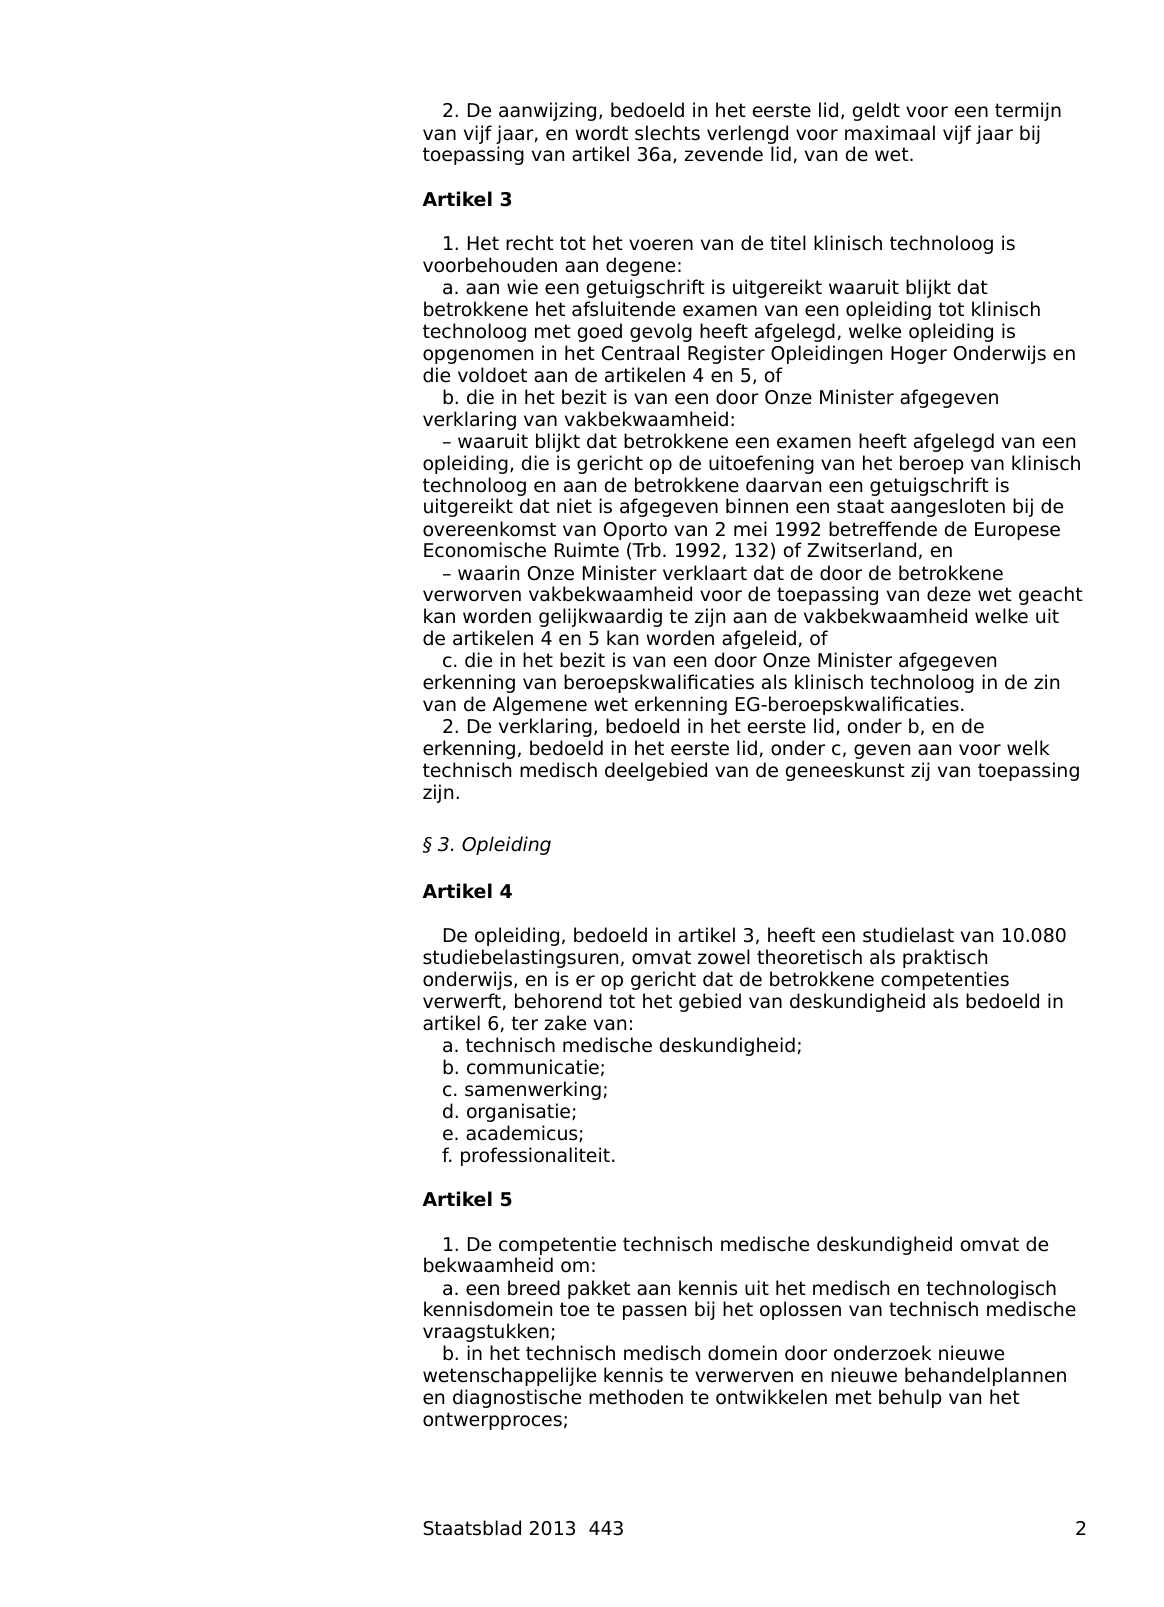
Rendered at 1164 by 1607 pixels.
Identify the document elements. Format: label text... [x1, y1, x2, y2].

text b. communicatie; [422, 1057, 1087, 1079]
text – waarin Onze Minister verklaart dat de door de betrokkene verworven vakbekwaamheid voor de toepassing van deze wet geacht kan worden gelijkwaardig te zijn aan de vakbekwaamheid welke uit de artikelen 4 en 5 kan worden afgeleid, of [422, 562, 1087, 650]
text a. een breed pakket aan kennis uit het medisch en technologisch kennisdomein toe te passen bij het oplossen van technisch medische vraagstukken; [422, 1277, 1087, 1343]
text De opleiding, bedoeld in artikel 3, heeft een studielast van 10.080 studiebelastingsuren, omvat zowel theoretisch als praktisch onderwijs, en is er op gericht dat de betrokkene competenties verwerft, behorend tot het gebied van deskundigheid als bedoeld in artikel 6, ter zake van: [422, 925, 1087, 1035]
text c. samenwerking; [422, 1079, 1087, 1101]
text e. academicus; [422, 1123, 1087, 1145]
text b. die in het bezit is van een door Onze Minister afgegeven verklaring van vakbekwaamheid: [422, 387, 1087, 431]
text a. aan wie een getuigschrift is uitgereikt waaruit blijkt dat betrokkene het afsluitende examen van een opleiding tot klinisch technoloog met goed gevolg heeft afgelegd, welke opleiding is opgenomen in het Centraal Register Opleidingen Hoger Onderwijs en die voldoet aan de artikelen 4 en 5, of [422, 277, 1087, 387]
text 2. De verklaring, bedoeld in het eerste lid, onder b, en de erkenning, bedoeld in het eerste lid, onder c, geven aan voor welk technisch medisch deelgebied van de geneeskunst zij van toepassing zijn. [422, 716, 1087, 804]
subtitle § 3. Opleiding [422, 834, 1087, 856]
subtitle Artikel 3 [422, 188, 1087, 211]
text 2. De aanwijzing, bedoeld in het eerste lid, geldt voor een termijn van vijf jaar, en wordt slechts verlengd voor maximaal vijf jaar bij toepassing van artikel 36a, zevende lid, van de wet. [422, 100, 1087, 166]
text c. die in het bezit is van een door Onze Minister afgegeven erkenning van beroepskwalificaties als klinisch technoloog in de zin van de Algemene wet erkenning EG-beroepskwalificaties. [422, 650, 1087, 716]
text 1. Het recht tot het voeren van de titel klinisch technoloog is voorbehouden aan degene: [422, 233, 1087, 277]
text f. professionaliteit. [422, 1145, 1087, 1167]
text d. organisatie; [422, 1101, 1087, 1123]
text b. in het technisch medisch domein door onderzoek nieuwe wetenschappelijke kennis te verwerven en nieuwe behandelplannen en diagnostische methoden te ontwikkelen met behulp van het ontwerpproces; [422, 1343, 1087, 1431]
text 1. De competentie technisch medische deskundigheid omvat de bekwaamheid om: [422, 1233, 1087, 1277]
subtitle Artikel 5 [422, 1189, 1087, 1211]
subtitle Artikel 4 [422, 881, 1087, 903]
text – waaruit blijkt dat betrokkene een examen heeft afgelegd van een opleiding, die is gericht op de uitoefening van het beroep van klinisch technoloog en aan de betrokkene daarvan een getuigschrift is uitgereikt dat niet is afgegeven binnen een staat aangesloten bij de overeenkomst van Oporto van 2 mei 1992 betreffende de Europese Economische Ruimte (Trb. 1992, 132) of Zwitserland, en [422, 431, 1087, 562]
text a. technisch medische deskundigheid; [422, 1035, 1087, 1057]
